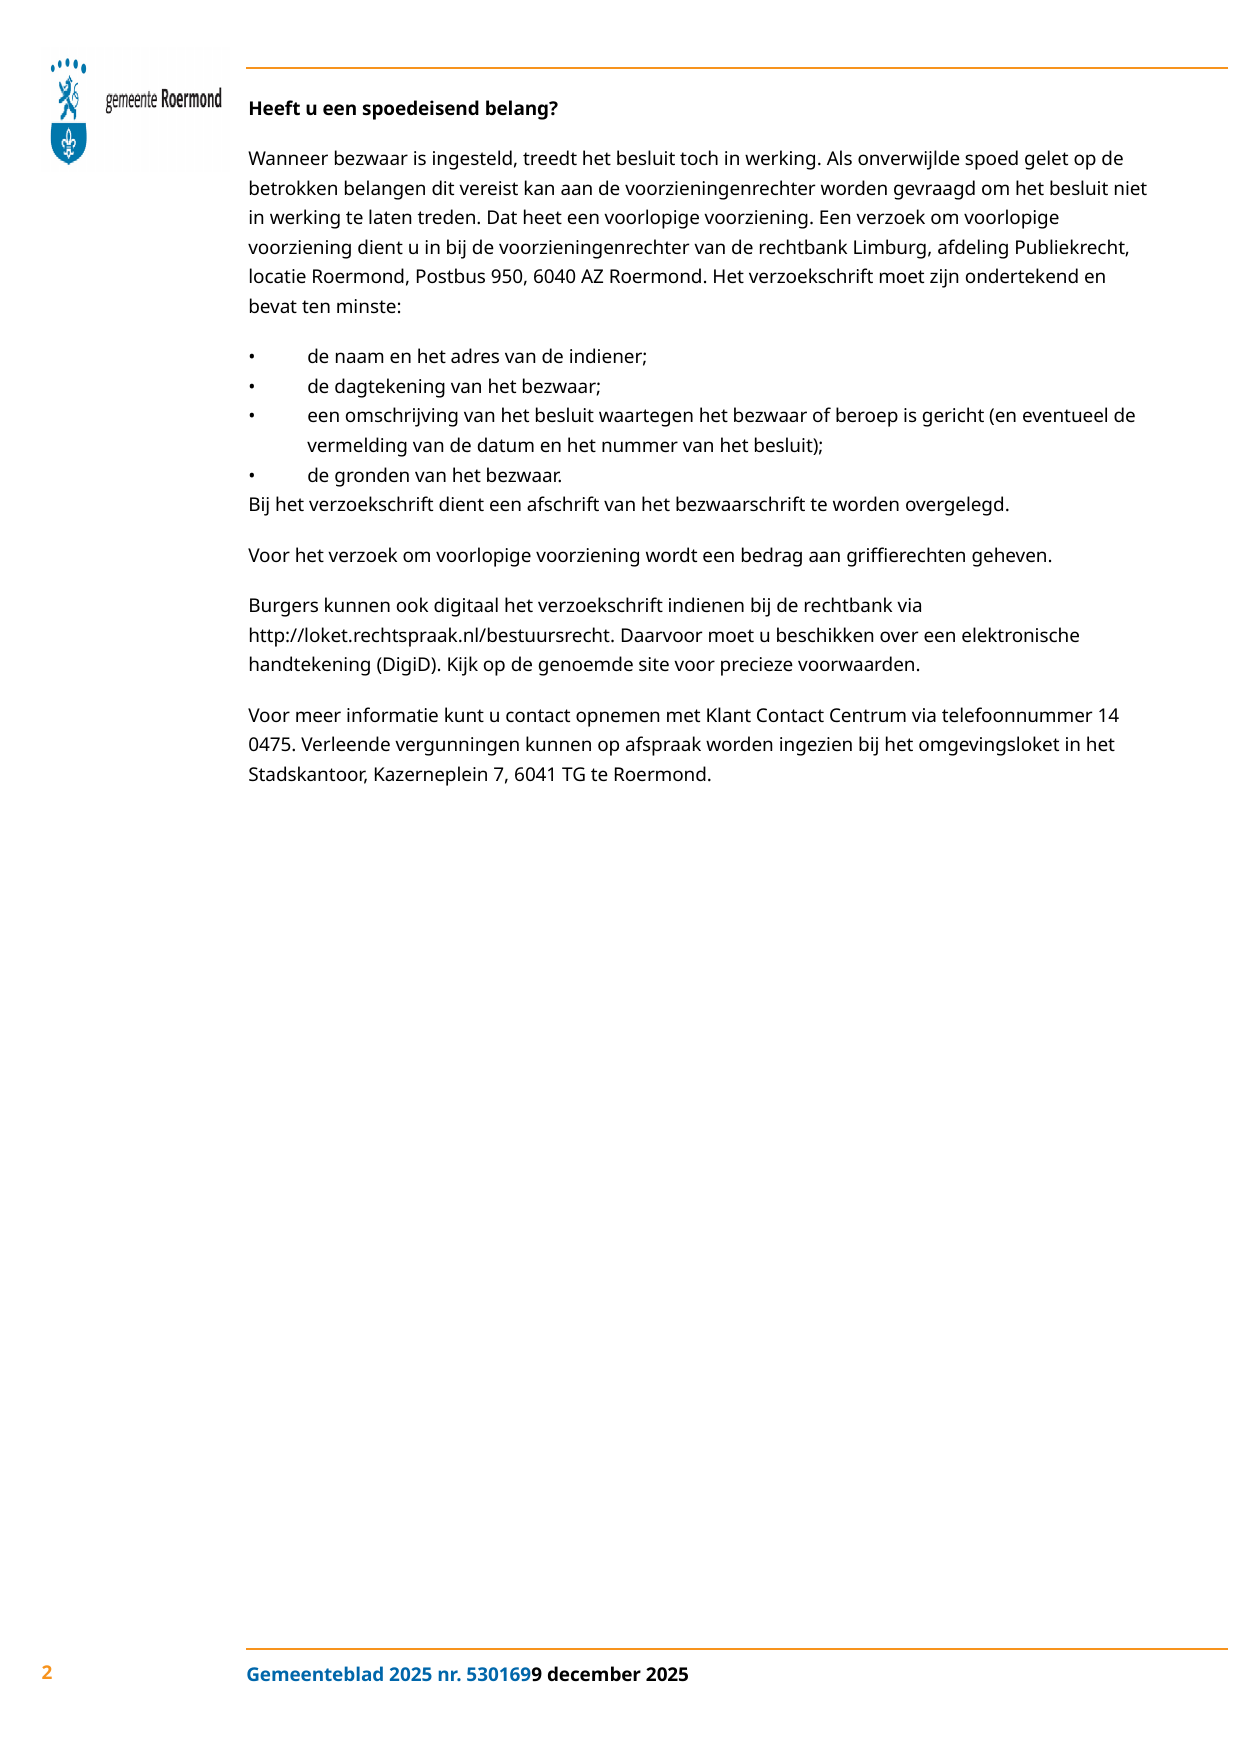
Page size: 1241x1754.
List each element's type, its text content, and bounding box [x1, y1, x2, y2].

list de dagtekening van het bezwaar; [248, 373, 1152, 399]
picture [41, 47, 231, 172]
list de naam en het adres van de indiener; [248, 343, 1152, 369]
list een omschrijving van het besluit waartegen het bezwaar of beroep is gericht (en eventueel de vermelding van de datum en het nummer van het besluit); [248, 403, 1152, 458]
text Wanneer bezwaar is ingesteld, treedt het besluit toch in werking. Als onverwijlde spoed gelet op de betrokken belangen dit vereist kan aan de voorzieningenrechter worden gevraagd om het besluit niet in werking te laten treden. Dat heet een voorlopige voorziening. Een verzoek om voorlopige voorziening dient u in bij de voorzieningenrechter van de rechtbank Limburg, afdeling Publiekrecht, locatie Roermond, Postbus 950, 6040 AZ Roermond. Het verzoekschrift moet zijn ondertekend en bevat ten minste: [248, 145, 1152, 319]
text Burgers kunnen ook digitaal het verzoekschrift indienen bij de rechtbank via http://loket.rechtspraak.nl/bestuursrecht. Daarvoor moet u beschikken over een elektronische handtekening (DigiD). Kijk op de genoemde site voor precieze voorwaarden. [248, 592, 1152, 677]
text Voor meer informatie kunt u contact opnemen met Klant Contact Centrum via telefoonnummer 14 0475. Verleende vergunningen kunnen op afspraak worden ingezien bij het omgevingsloket in het Stadskantoor, Kazerneplein 7, 6041 TG te Roermond. [248, 702, 1152, 787]
list de gronden van het bezwaar. [248, 462, 1152, 488]
text Heeft u een spoedeisend belang? [248, 95, 1152, 121]
text Bij het verzoekschrift dient een afschrift van het bezwaarschrift te worden overgelegd. [248, 491, 1152, 517]
text Voor het verzoek om voorlopige voorziening wordt een bedrag aan griffierechten geheven. [248, 542, 1152, 568]
